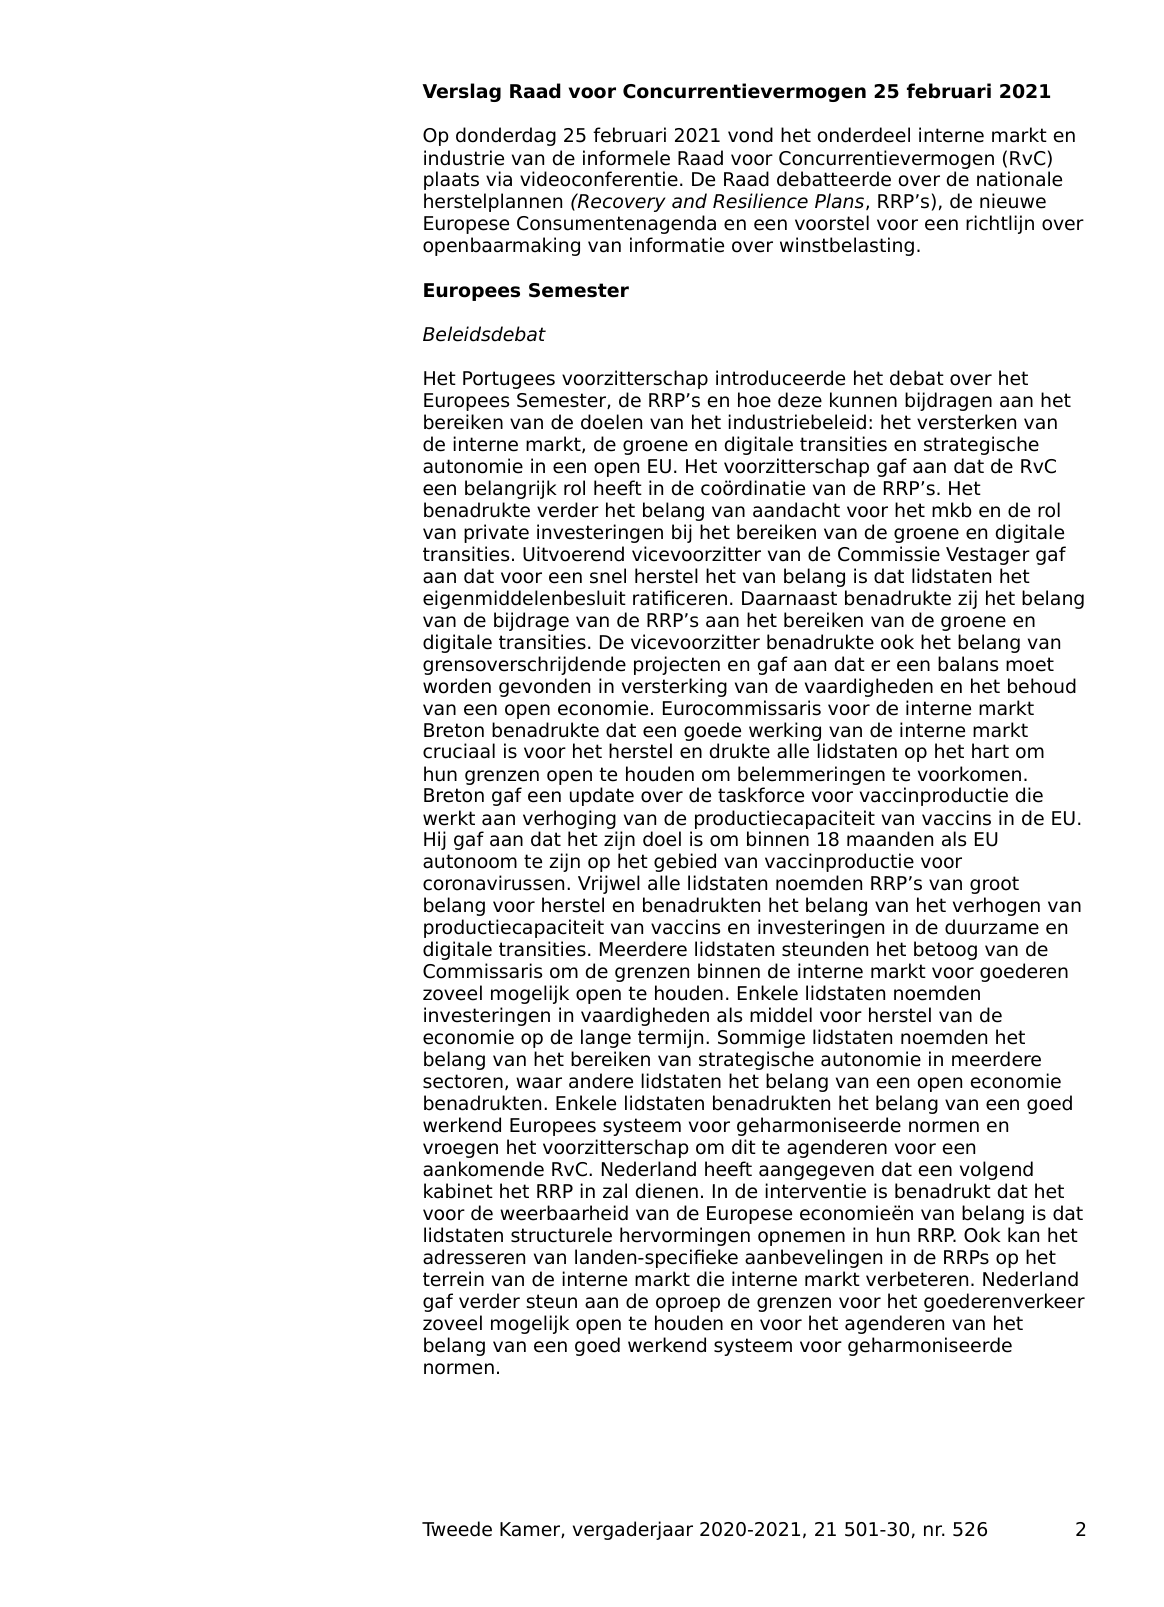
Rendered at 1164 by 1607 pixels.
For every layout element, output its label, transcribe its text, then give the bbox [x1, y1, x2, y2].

text Het Portugees voorzitterschap introduceerde het debat over het Europees Semester, de RRP’s en hoe deze kunnen bijdragen aan het bereiken van de doelen van het industriebeleid: het versterken van de interne markt, de groene en digitale transities en strategische autonomie in een open EU. Het voorzitterschap gaf aan dat de RvC een belangrijk rol heeft in de coördinatie van de RRP’s. Het benadrukte verder het belang van aandacht voor het mkb en de rol van private investeringen bij het bereiken van de groene en digitale transities. Uitvoerend vicevoorzitter van de Commissie Vestager gaf aan dat voor een snel herstel het van belang is dat lidstaten het eigenmiddelenbesluit ratificeren. Daarnaast benadrukte zij het belang van de bijdrage van de RRP’s aan het bereiken van de groene en digitale transities. De vicevoorzitter benadrukte ook het belang van grensoverschrijdende projecten en gaf aan dat er een balans moet worden gevonden in versterking van de vaardigheden en het behoud van een open economie. Eurocommissaris voor de interne markt Breton benadrukte dat een goede werking van de interne markt cruciaal is voor het herstel en drukte alle lidstaten op het hart om hun grenzen open te houden om belemmeringen te voorkomen. Breton gaf een update over de taskforce voor vaccinproductie die werkt aan verhoging van de productiecapaciteit van vaccins in de EU. Hij gaf aan dat het zijn doel is om binnen 18 maanden als EU autonoom te zijn op het gebied van vaccinproductie voor coronavirussen. Vrijwel alle lidstaten noemden RRP’s van groot belang voor herstel en benadrukten het belang van het verhogen van productiecapaciteit van vaccins en investeringen in de duurzame en digitale transities. Meerdere lidstaten steunden het betoog van de Commissaris om de grenzen binnen de interne markt voor goederen zoveel mogelijk open te houden. Enkele lidstaten noemden investeringen in vaardigheden als middel voor herstel van de economie op de lange termijn. Sommige lidstaten noemden het belang van het bereiken van strategische autonomie in meerdere sectoren, waar andere lidstaten het belang van een open economie benadrukten. Enkele lidstaten benadrukten het belang van een goed werkend Europees systeem voor geharmoniseerde normen en vroegen het voorzitterschap om dit te agenderen voor een aankomende RvC. Nederland heeft aangegeven dat een volgend kabinet het RRP in zal dienen. In de interventie is benadrukt dat het voor de weerbaarheid van de Europese economieën van belang is dat lidstaten structurele hervormingen opnemen in hun RRP. Ook kan het adresseren van landen-specifieke aanbevelingen in de RRPs op het terrein van de interne markt die interne markt verbeteren. Nederland gaf verder steun aan de oproep de grenzen voor het goederenverkeer zoveel mogelijk open te houden en voor het agenderen van het belang van een goed werkend systeem voor geharmoniseerde normen. [422, 368, 1087, 1379]
subtitle Europees Semester [422, 279, 1087, 301]
text Op donderdag 25 februari 2021 vond het onderdeel interne markt en industrie van de informele Raad voor Concurrentievermogen (RvC) plaats via videoconferentie. De Raad debatteerde over de nationale herstelplannen (Recovery and Resilience Plans, RRP’s), de nieuwe Europese Consumentenagenda en een voorstel voor een richtlijn over openbaarmaking van informatie over winstbelasting. [422, 125, 1087, 257]
subtitle Beleidsdebat [422, 324, 1087, 346]
subtitle Verslag Raad voor Concurrentievermogen 25 februari 2021 [422, 81, 1087, 103]
